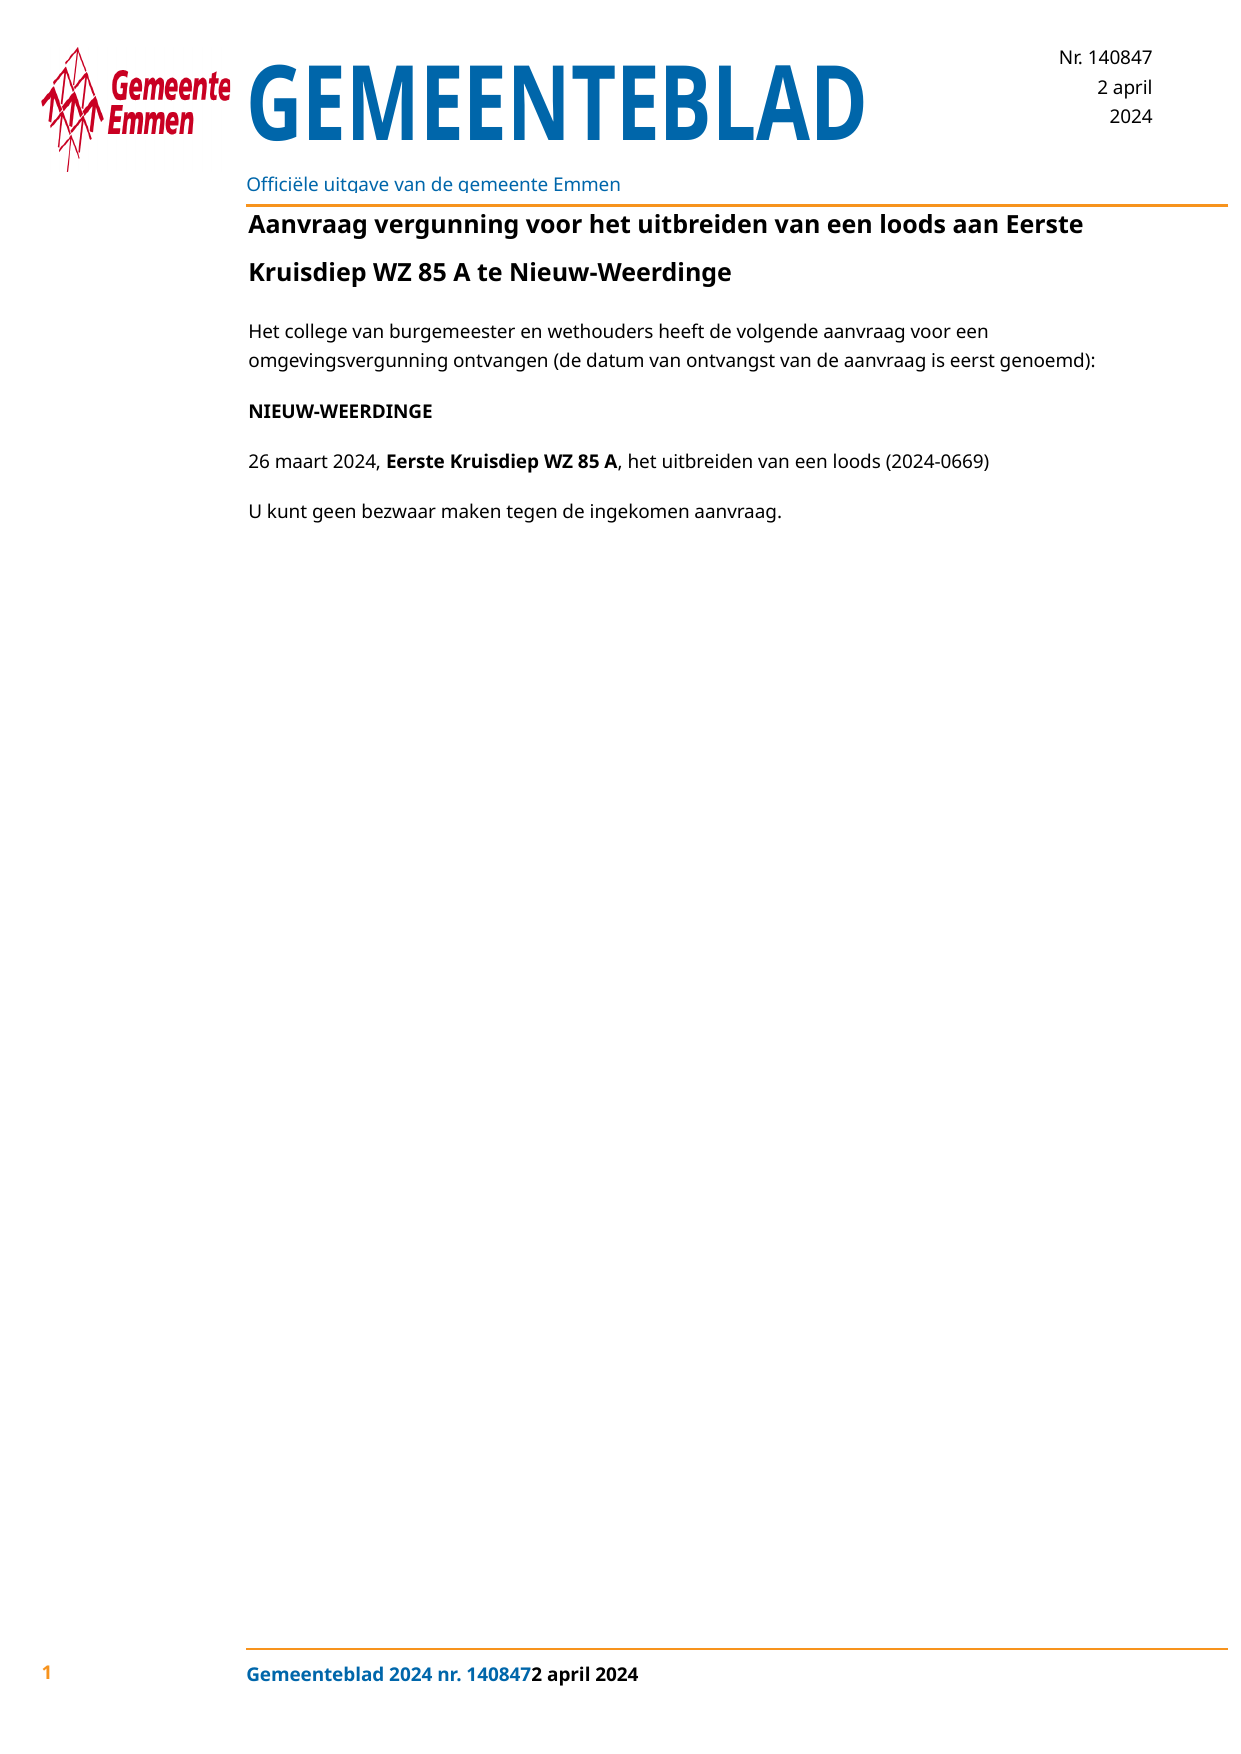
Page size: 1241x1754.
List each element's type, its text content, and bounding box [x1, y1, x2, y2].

text NIEUW-WEERDINGE [248, 398, 1152, 424]
text Aanvraag vergunning voor het uitbreiden van een loods aan Eerste Kruisdiep WZ 85 A te Nieuw-Weerdinge [248, 207, 1152, 288]
text U kunt geen bezwaar maken tegen de ingekomen aanvraag. [248, 499, 1152, 524]
text Het college van burgemeester en wethouders heeft de volgende aanvraag voor een omgevingsvergunning ontvangen (de datum van ontvangst van de aanvraag is eerst genoemd): [248, 318, 1152, 373]
picture [41, 47, 231, 172]
text 26 maart 2024, Eerste Kruisdiep WZ 85 A, het uitbreiden van een loods (2024-0669) [248, 448, 1152, 474]
